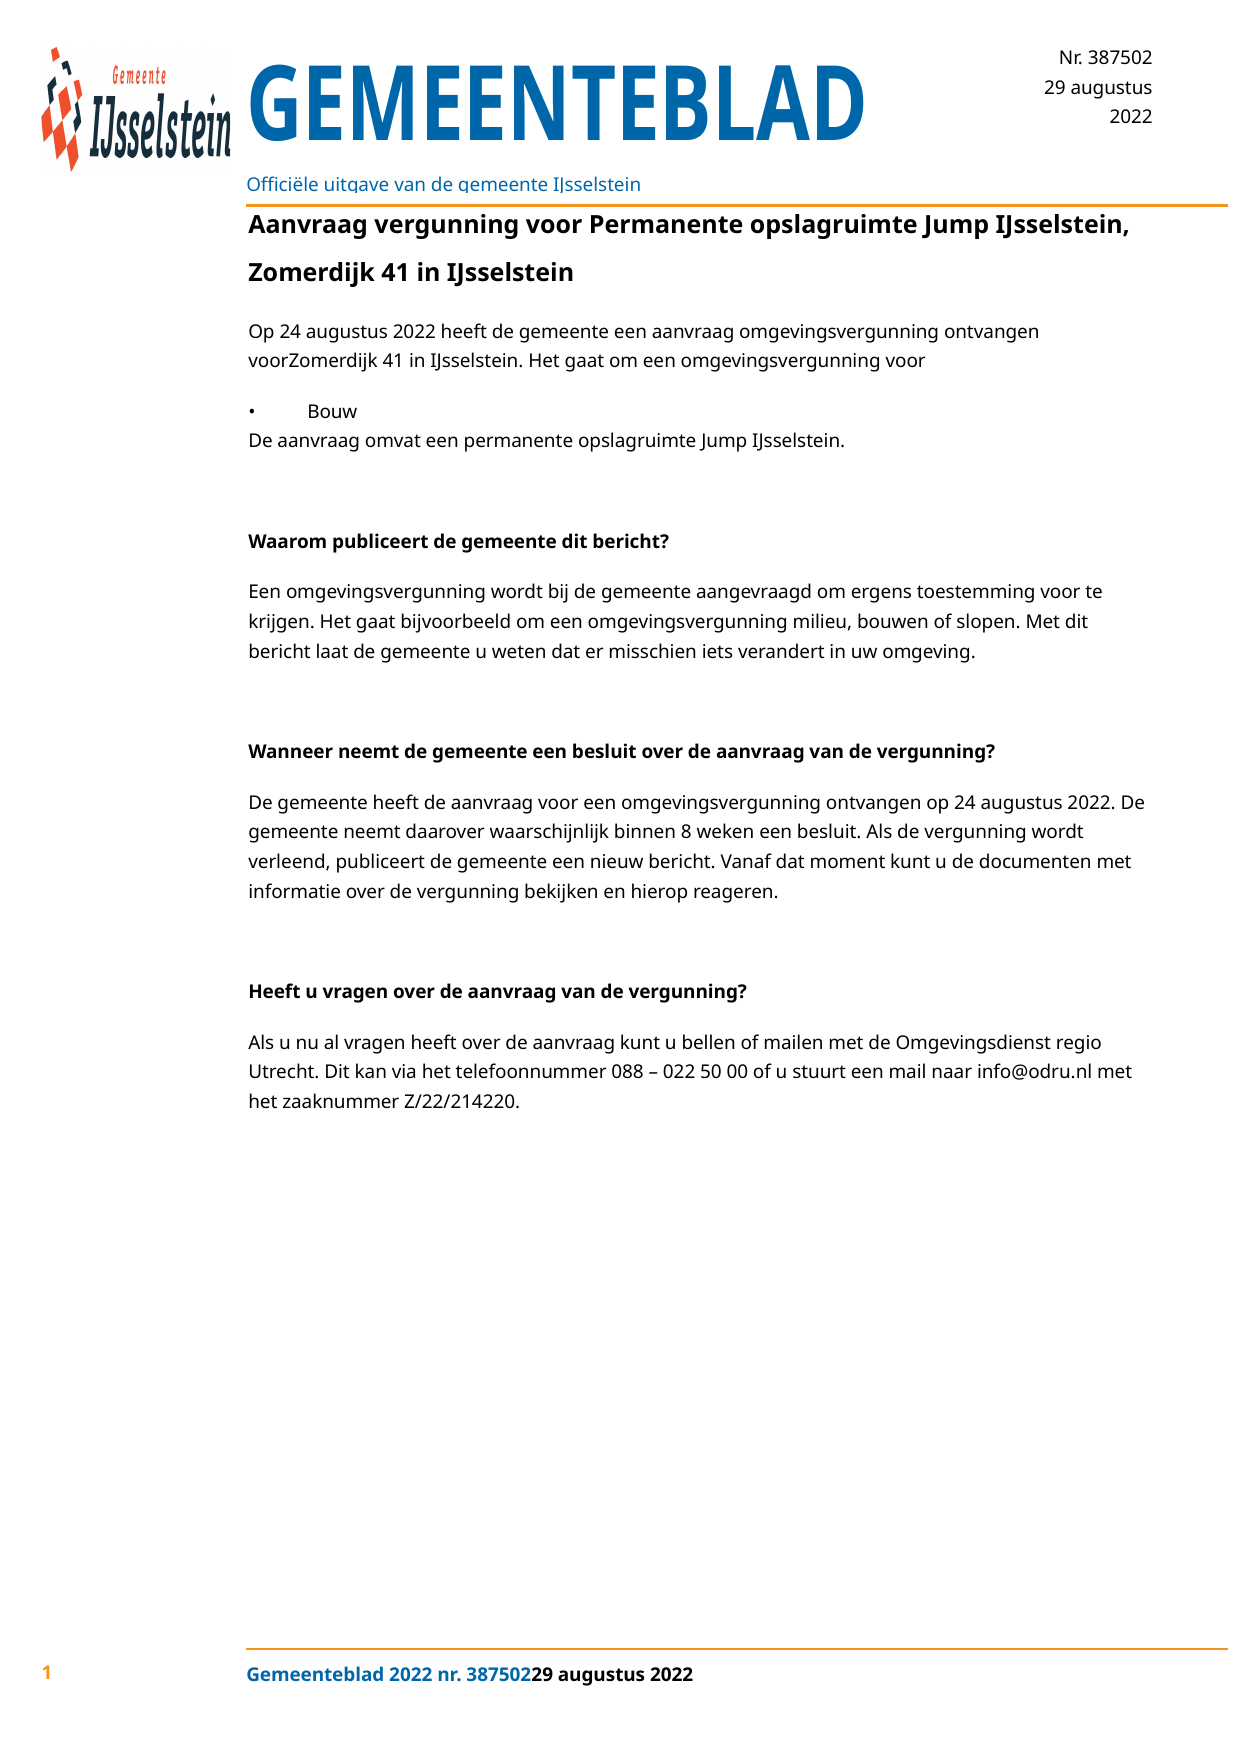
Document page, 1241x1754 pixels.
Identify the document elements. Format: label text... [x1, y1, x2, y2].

text Wanneer neemt de gemeente een besluit over de aanvraag van de vergunning? [248, 739, 1152, 764]
picture [41, 47, 231, 172]
text Een omgevingsvergunning wordt bij de gemeente aangevraagd om ergens toestemming voor te krijgen. Het gaat bijvoorbeeld om een omgevingsvergunning milieu, bouwen of slopen. Met dit bericht laat de gemeente u weten dat er misschien iets verandert in uw omgeving. [248, 579, 1152, 664]
text Aanvraag vergunning voor Permanente opslagruimte Jump IJsselstein, Zomerdijk 41 in IJsselstein [248, 207, 1152, 288]
text De aanvraag omvat een permanente opslagruimte Jump IJsselstein. [248, 427, 1152, 453]
text Op 24 augustus 2022 heeft de gemeente een aanvraag omgevingsvergunning ontvangen voorZomerdijk 41 in IJsselstein. Het gaat om een omgevingsvergunning voor [248, 318, 1152, 373]
text Waarom publiceert de gemeente dit bericht? [248, 528, 1152, 554]
text Als u nu al vragen heeft over de aanvraag kunt u bellen of mailen met de Omgevingsdienst regio Utrecht. Dit kan via het telefoonnummer 088 – 022 50 00 of u stuurt een mail naar info@odru.nl met het zaaknummer Z/22/214220. [248, 1029, 1152, 1114]
list Bouw [248, 398, 1152, 424]
text Heeft u vragen over de aanvraag van de vergunning? [248, 979, 1152, 1004]
text De gemeente heeft de aanvraag voor een omgevingsvergunning ontvangen op 24 augustus 2022. De gemeente neemt daarover waarschijnlijk binnen 8 weken een besluit. Als de vergunning wordt verleend, publiceert de gemeente een nieuw bericht. Vanaf dat moment kunt u de documenten met informatie over de vergunning bekijken en hierop reageren. [248, 789, 1152, 904]
